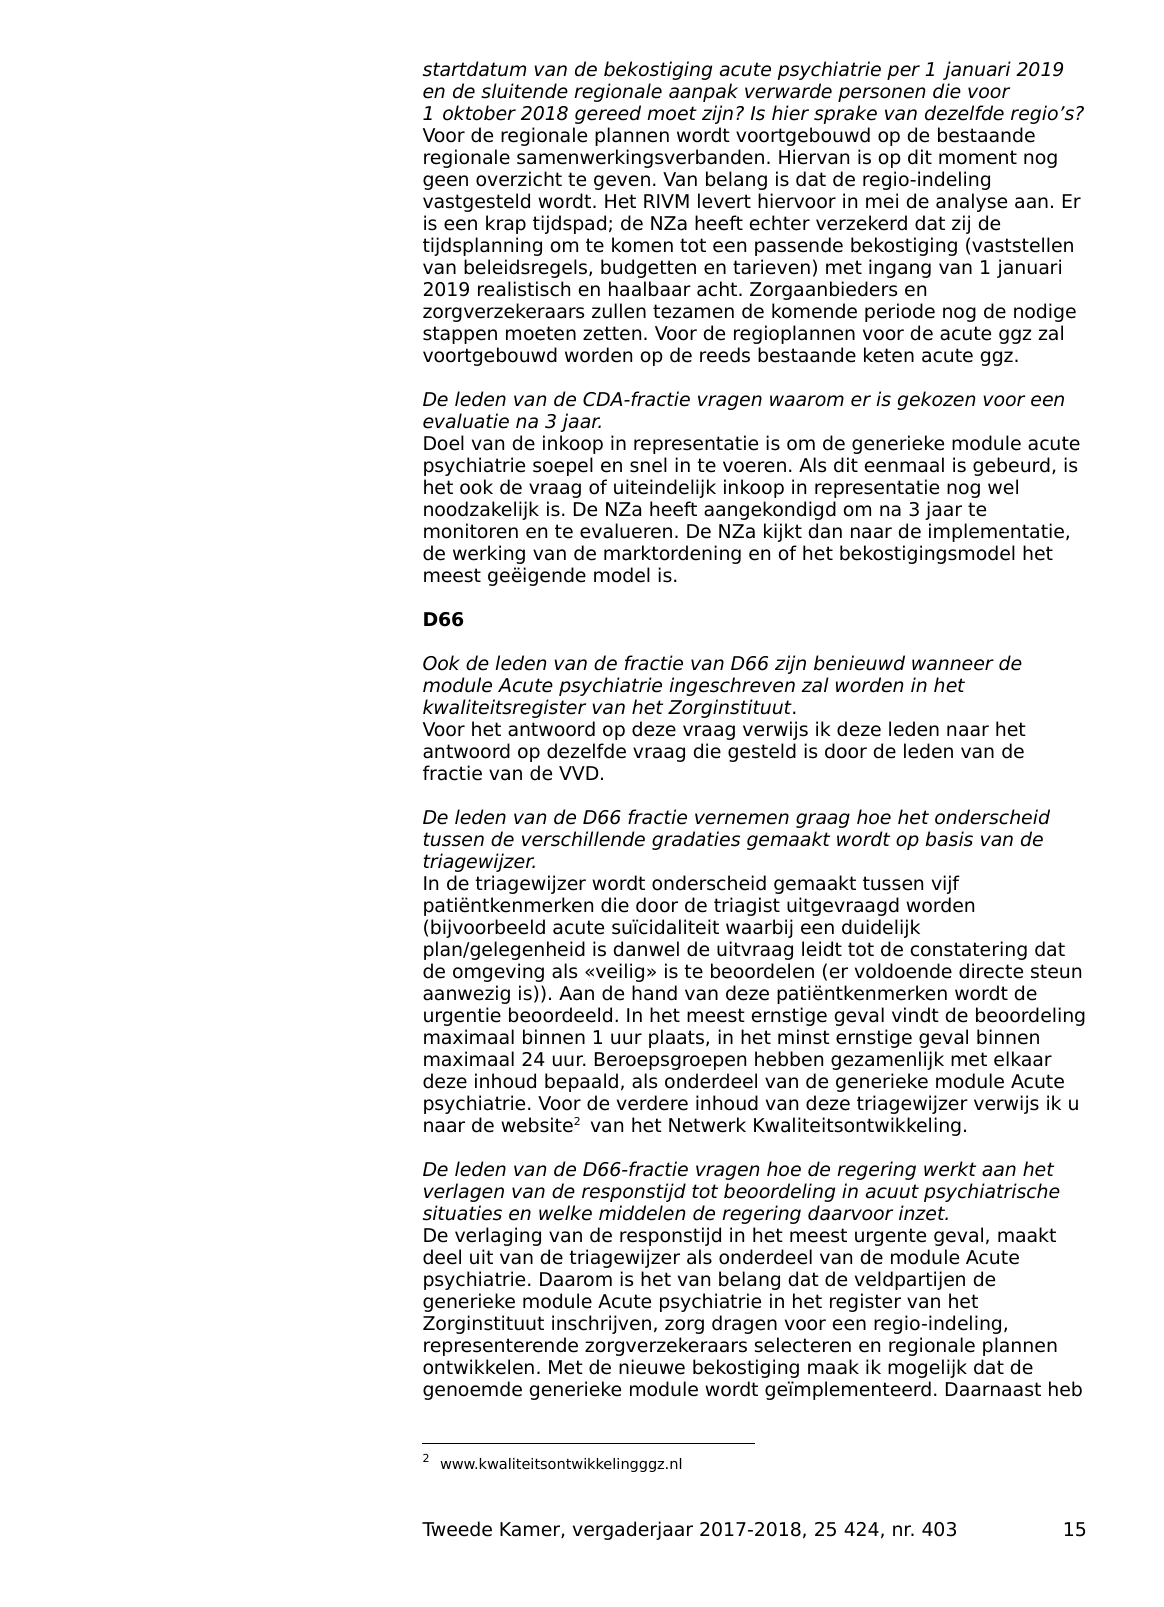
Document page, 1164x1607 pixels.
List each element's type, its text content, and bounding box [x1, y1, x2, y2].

text startdatum van de bekostiging acute psychiatrie per 1 januari 2019 en de sluitende regionale aanpak verwarde personen die voor 1 oktober 2018 gereed moet zijn? Is hier sprake van dezelfde regio’s? [422, 59, 1087, 125]
text www.kwaliteitsontwikkelingggz.nl [422, 1452, 1087, 1474]
subtitle D66 [422, 609, 1087, 631]
text De leden van de D66-fractie vragen hoe de regering werkt aan het verlagen van de responstijd tot beoordeling in acuut psychiatrische situaties en welke middelen de regering daarvoor inzet. [422, 1159, 1087, 1225]
text Voor de regionale plannen wordt voortgebouwd op de bestaande regionale samenwerkingsverbanden. Hiervan is op dit moment nog geen overzicht te geven. Van belang is dat de regio-indeling vastgesteld wordt. Het RIVM levert hiervoor in mei de analyse aan. Er is een krap tijdspad; de NZa heeft echter verzekerd dat zij de tijdsplanning om te komen tot een passende bekostiging (vaststellen van beleidsregels, budgetten en tarieven) met ingang van 1 januari 2019 realistisch en haalbaar acht. Zorgaanbieders en zorgverzekeraars zullen tezamen de komende periode nog de nodige stappen moeten zetten. Voor de regioplannen voor de acute ggz zal voortgebouwd worden op de reeds bestaande keten acute ggz. [422, 125, 1087, 367]
text De leden van de D66 fractie vernemen graag hoe het onderscheid tussen de verschillende gradaties gemaakt wordt op basis van de triagewijzer. [422, 807, 1087, 873]
text De leden van de CDA-fractie vragen waarom er is gekozen voor een evaluatie na 3 jaar. [422, 389, 1087, 433]
text In de triagewijzer wordt onderscheid gemaakt tussen vijf patiëntkenmerken die door de triagist uitgevraagd worden (bijvoorbeeld acute suïcidaliteit waarbij een duidelijk plan/gelegenheid is danwel de uitvraag leidt tot de constatering dat de omgeving als «veilig» is te beoordelen (er voldoende directe steun aanwezig is)). Aan de hand van deze patiëntkenmerken wordt de urgentie beoordeeld. In het meest ernstige geval vindt de beoordeling maximaal binnen 1 uur plaats, in het minst ernstige geval binnen maximaal 24 uur. Beroepsgroepen hebben gezamenlijk met elkaar deze inhoud bepaald, als onderdeel van de generieke module Acute psychiatrie. Voor de verdere inhoud van deze triagewijzer verwijs ik u naar de website van het Netwerk Kwaliteitsontwikkeling. [422, 873, 1087, 1137]
text De verlaging van de responstijd in het meest urgente geval, maakt deel uit van de triagewijzer als onderdeel van de module Acute psychiatrie. Daarom is het van belang dat de veldpartijen de generieke module Acute psychiatrie in het register van het Zorginstituut inschrijven, zorg dragen voor een regio-indeling, representerende zorgverzekeraars selecteren en regionale plannen ontwikkelen. Met de nieuwe bekostiging maak ik mogelijk dat de genoemde generieke module wordt geïmplementeerd. Daarnaast heb [422, 1225, 1087, 1401]
text Ook de leden van de fractie van D66 zijn benieuwd wanneer de module Acute psychiatrie ingeschreven zal worden in het kwaliteitsregister van het Zorginstituut. [422, 653, 1087, 719]
text Voor het antwoord op deze vraag verwijs ik deze leden naar het antwoord op dezelfde vraag die gesteld is door de leden van de fractie van de VVD. [422, 719, 1087, 785]
text Doel van de inkoop in representatie is om de generieke module acute psychiatrie soepel en snel in te voeren. Als dit eenmaal is gebeurd, is het ook de vraag of uiteindelijk inkoop in representatie nog wel noodzakelijk is. De NZa heeft aangekondigd om na 3 jaar te monitoren en te evalueren. De NZa kijkt dan naar de implementatie, de werking van de marktordening en of het bekostigingsmodel het meest geëigende model is. [422, 433, 1087, 587]
